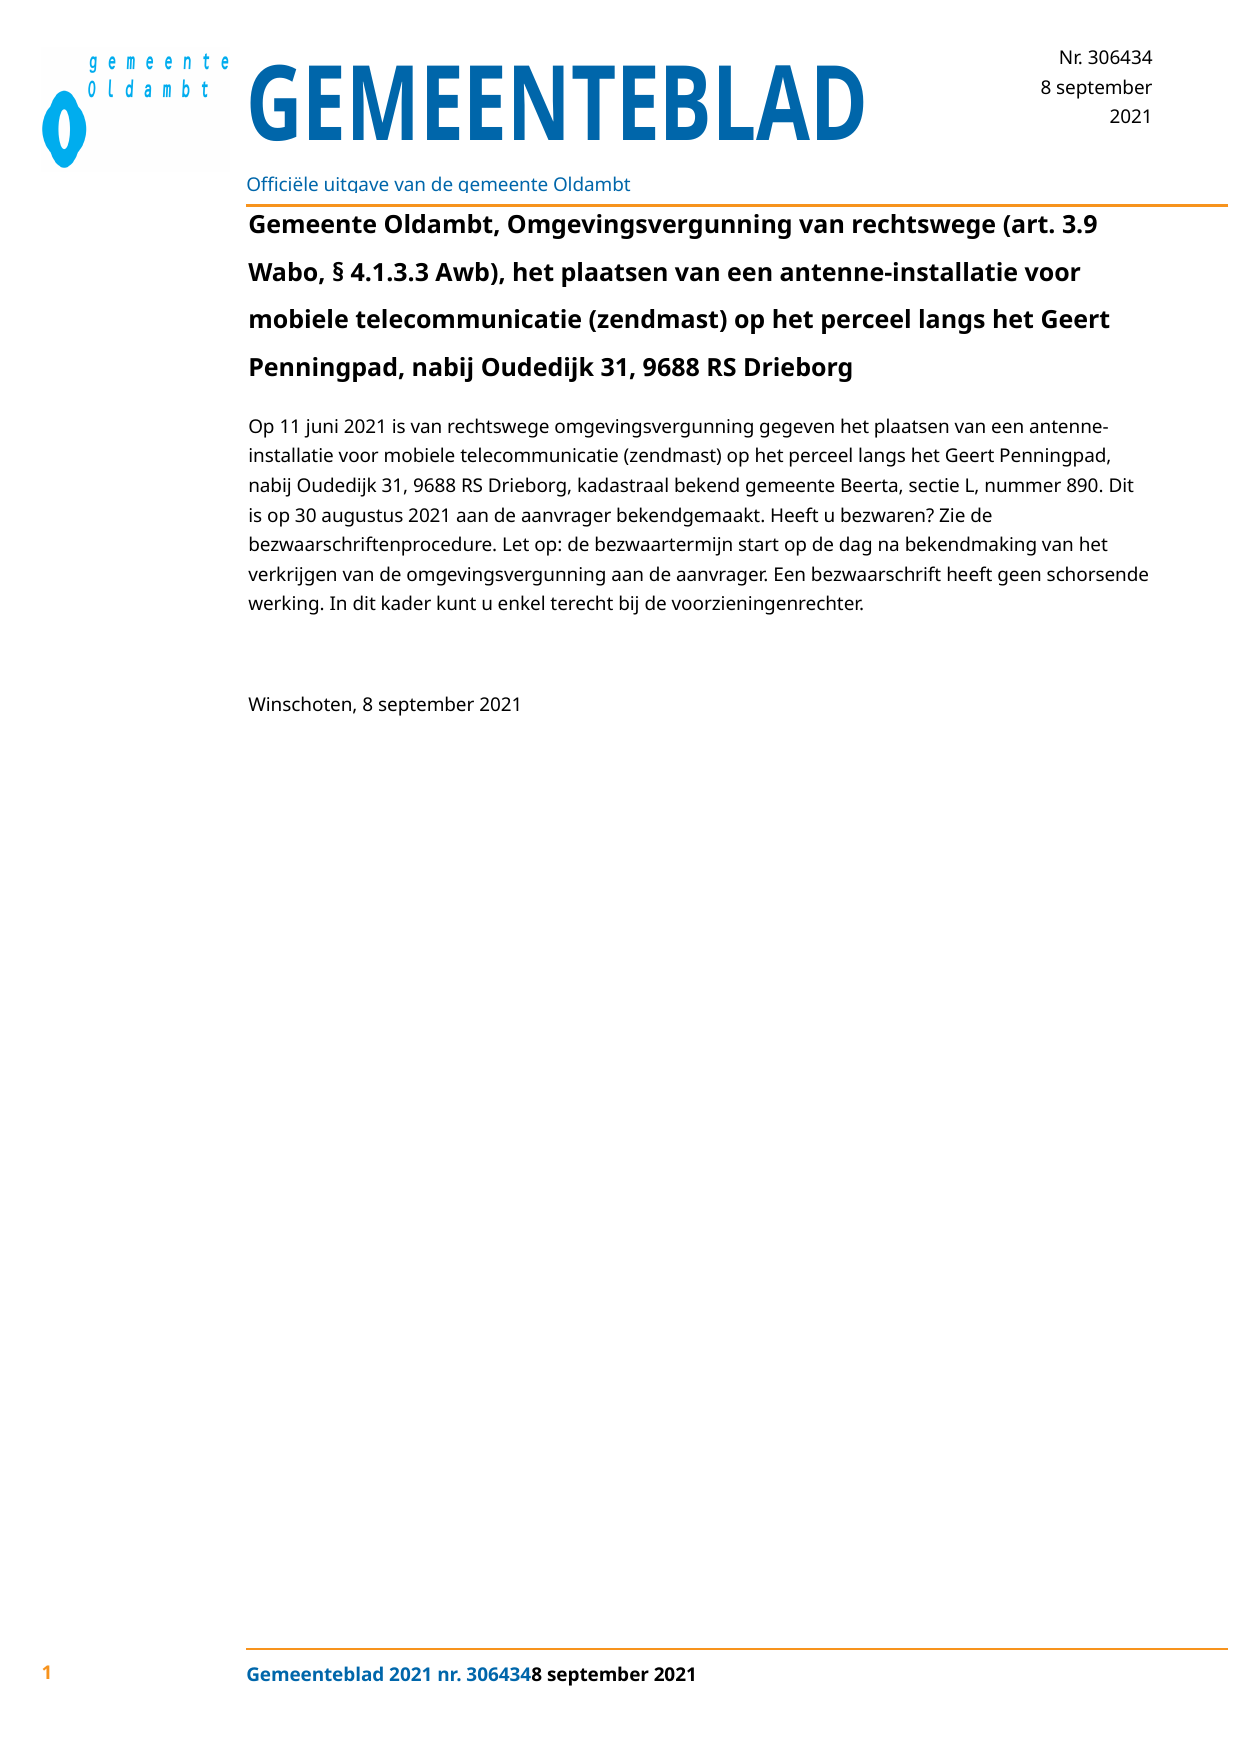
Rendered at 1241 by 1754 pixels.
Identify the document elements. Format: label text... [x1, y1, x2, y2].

picture [41, 47, 231, 172]
text Winschoten, 8 september 2021 [248, 691, 1152, 717]
text Op 11 juni 2021 is van rechtswege omgevingsvergunning gegeven het plaatsen van een antenne-installatie voor mobiele telecommunicatie (zendmast) op het perceel langs het Geert Penningpad, nabij Oudedijk 31, 9688 RS Drieborg, kadastraal bekend gemeente Beerta, sectie L, nummer 890. Dit is op 30 augustus 2021 aan de aanvrager bekendgemaakt. Heeft u bezwaren? Zie de bezwaarschriftenprocedure. Let op: de bezwaartermijn start op de dag na bekendmaking van het verkrijgen van de omgevingsvergunning aan de aanvrager. Een bezwaarschrift heeft geen schorsende werking. In dit kader kunt u enkel terecht bij de voorzieningenrechter. [248, 413, 1152, 616]
text Gemeente Oldambt, Omgevingsvergunning van rechtswege (art. 3.9 Wabo, § 4.1.3.3 Awb), het plaatsen van een antenne-installatie voor mobiele telecommunicatie (zendmast) op het perceel langs het Geert Penningpad, nabij Oudedijk 31, 9688 RS Drieborg [248, 207, 1152, 384]
